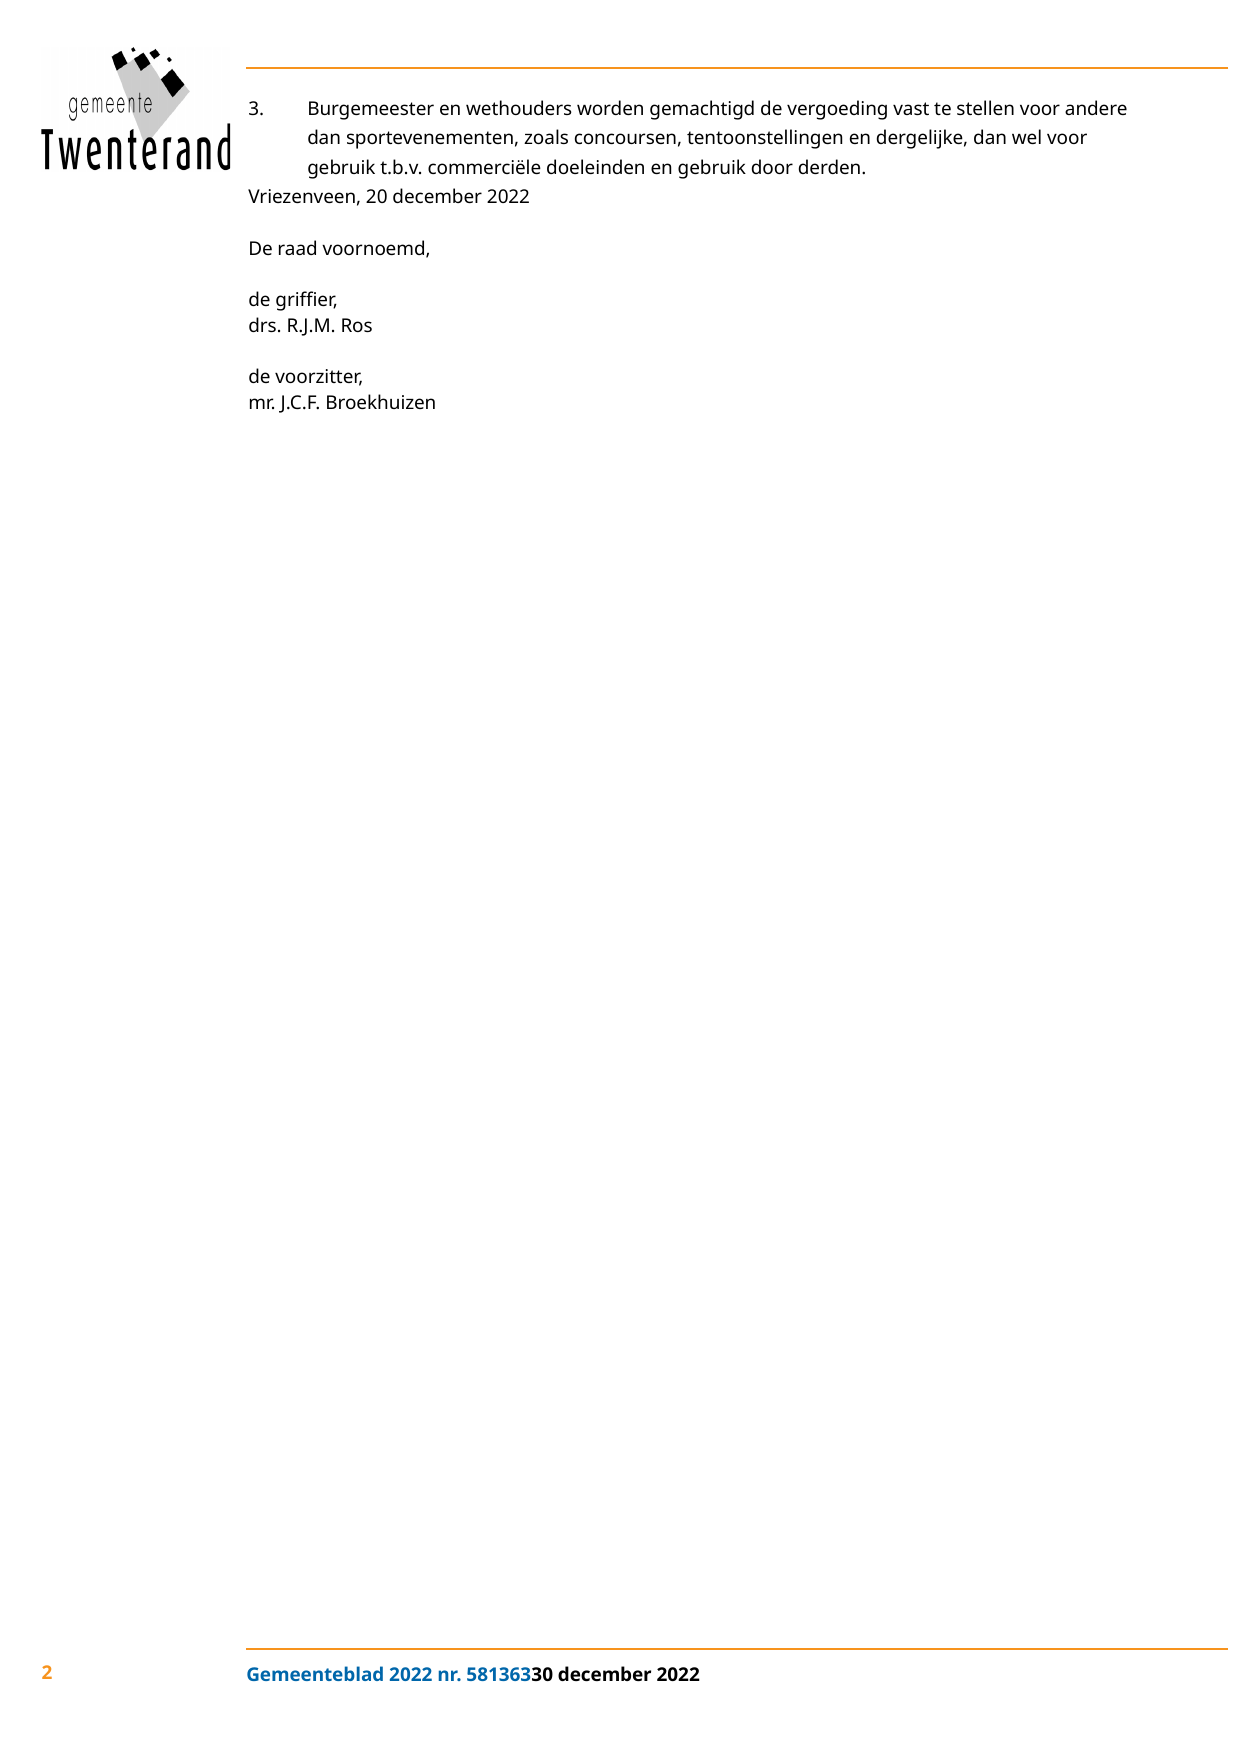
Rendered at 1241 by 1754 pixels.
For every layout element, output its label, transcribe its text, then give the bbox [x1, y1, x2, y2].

text Vriezenveen, 20 december 2022 [248, 183, 1152, 209]
text drs. R.J.M. Ros [248, 312, 1152, 338]
list Burgemeester en wethouders worden gemachtigd de vergoeding vast te stellen voor andere dan sportevenementen, zoals concoursen, tentoonstellingen en dergelijke, dan wel voor gebruik t.b.v. commerciële doeleinden en gebruik door derden. [248, 95, 1152, 180]
picture [41, 47, 231, 172]
text De raad voornoemd, [248, 235, 1152, 261]
text mr. J.C.F. Broekhuizen [248, 389, 1152, 415]
text de voorzitter, [248, 364, 1152, 389]
text de griffier, [248, 286, 1152, 312]
